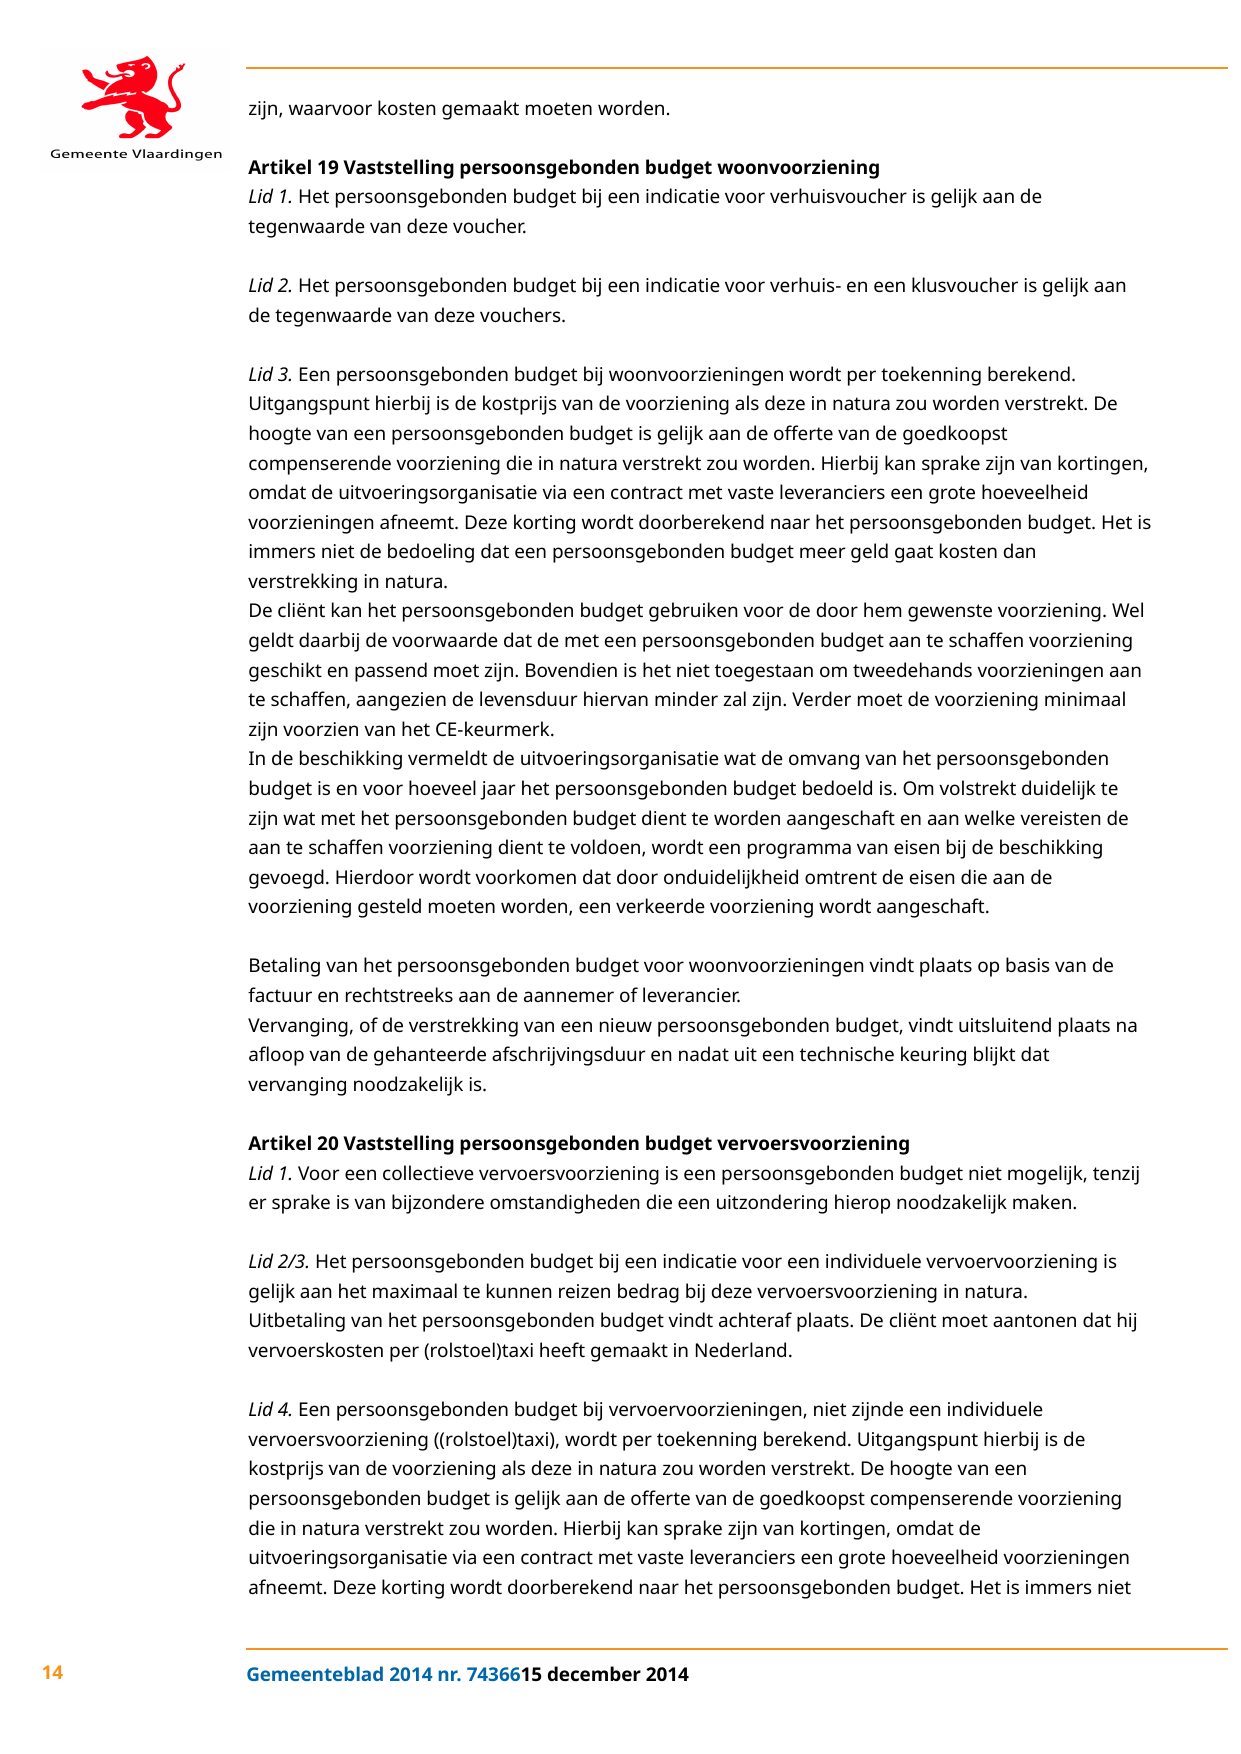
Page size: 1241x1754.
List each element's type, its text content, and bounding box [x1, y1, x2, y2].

picture [41, 47, 231, 172]
text Lid 3. Een persoonsgebonden budget bij woonvoorzieningen wordt per toekenning berekend. Uitgangspunt hierbij is de kostprijs van de voorziening als deze in natura zou worden verstrekt. De hoogte van een persoonsgebonden budget is gelijk aan de offerte van de goedkoopst compenserende voorziening die in natura verstrekt zou worden. Hierbij kan sprake zijn van kortingen, omdat de uitvoeringsorganisatie via een contract met vaste leveranciers een grote hoeveelheid voorzieningen afneemt. Deze korting wordt doorberekend naar het persoonsgebonden budget. Het is immers niet de bedoeling dat een persoonsgebonden budget meer geld gaat kosten dan verstrekking in natura. [248, 361, 1152, 594]
text In de beschikking vermeldt de uitvoeringsorganisatie wat de omvang van het persoonsgebonden budget is en voor hoeveel jaar het persoonsgebonden budget bedoeld is. Om volstrekt duidelijk te zijn wat met het persoonsgebonden budget dient te worden aangeschaft en aan welke vereisten de aan te schaffen voorziening dient te voldoen, wordt een programma van eisen bij de beschikking gevoegd. Hierdoor wordt voorkomen dat door onduidelijkheid omtrent de eisen die aan de voorziening gesteld moeten worden, een verkeerde voorziening wordt aangeschaft. [248, 746, 1152, 919]
text Lid 2/3. Het persoonsgebonden budget bij een indicatie voor een individuele vervoervoorziening is gelijk aan het maximaal te kunnen reizen bedrag bij deze vervoersvoorziening in natura. [248, 1248, 1152, 1304]
text Lid 4. Een persoonsgebonden budget bij vervoervoorzieningen, niet zijnde een individuele vervoersvoorziening ((rolstoel)taxi), wordt per toekenning berekend. Uitgangspunt hierbij is de kostprijs van de voorziening als deze in natura zou worden verstrekt. De hoogte van een persoonsgebonden budget is gelijk aan de offerte van de goedkoopst compenserende voorziening die in natura verstrekt zou worden. Hierbij kan sprake zijn van kortingen, omdat de uitvoeringsorganisatie via een contract met vaste leveranciers een grote hoeveelheid voorzieningen afneemt. Deze korting wordt doorberekend naar het persoonsgebonden budget. Het is immers niet [248, 1396, 1152, 1600]
text Lid 1. Voor een collectieve vervoersvoorziening is een persoonsgebonden budget niet mogelijk, tenzij er sprake is van bijzondere omstandigheden die een uitzondering hierop noodzakelijk maken. [248, 1160, 1152, 1215]
text Artikel 19 Vaststelling persoonsgebonden budget woonvoorziening [248, 154, 1152, 180]
text Vervanging, of de verstrekking van een nieuw persoonsgebonden budget, vindt uitsluitend plaats na afloop van de gehanteerde afschrijvingsduur en nadat uit een technische keuring blijkt dat vervanging noodzakelijk is. [248, 1012, 1152, 1097]
text Artikel 20 Vaststelling persoonsgebonden budget vervoersvoorziening [248, 1130, 1152, 1156]
text zijn, waarvoor kosten gemaakt moeten worden. [248, 95, 1152, 121]
text Uitbetaling van het persoonsgebonden budget vindt achteraf plaats. De cliënt moet aantonen dat hij vervoerskosten per (rolstoel)taxi heeft gemaakt in Nederland. [248, 1308, 1152, 1363]
text Lid 1. Het persoonsgebonden budget bij een indicatie voor verhuisvoucher is gelijk aan de tegenwaarde van deze voucher. [248, 183, 1152, 239]
text De cliënt kan het persoonsgebonden budget gebruiken voor de door hem gewenste voorziening. Wel geldt daarbij de voorwaarde dat de met een persoonsgebonden budget aan te schaffen voorziening geschikt en passend moet zijn. Bovendien is het niet toegestaan om tweedehands voorzieningen aan te schaffen, aangezien de levensduur hiervan minder zal zijn. Verder moet de voorziening minimaal zijn voorzien van het CE-keurmerk. [248, 598, 1152, 742]
text Betaling van het persoonsgebonden budget voor woonvoorzieningen vindt plaats op basis van de factuur en rechtstreeks aan de aannemer of leverancier. [248, 953, 1152, 1008]
text Lid 2. Het persoonsgebonden budget bij een indicatie voor verhuis- en een klusvoucher is gelijk aan de tegenwaarde van deze vouchers. [248, 272, 1152, 328]
